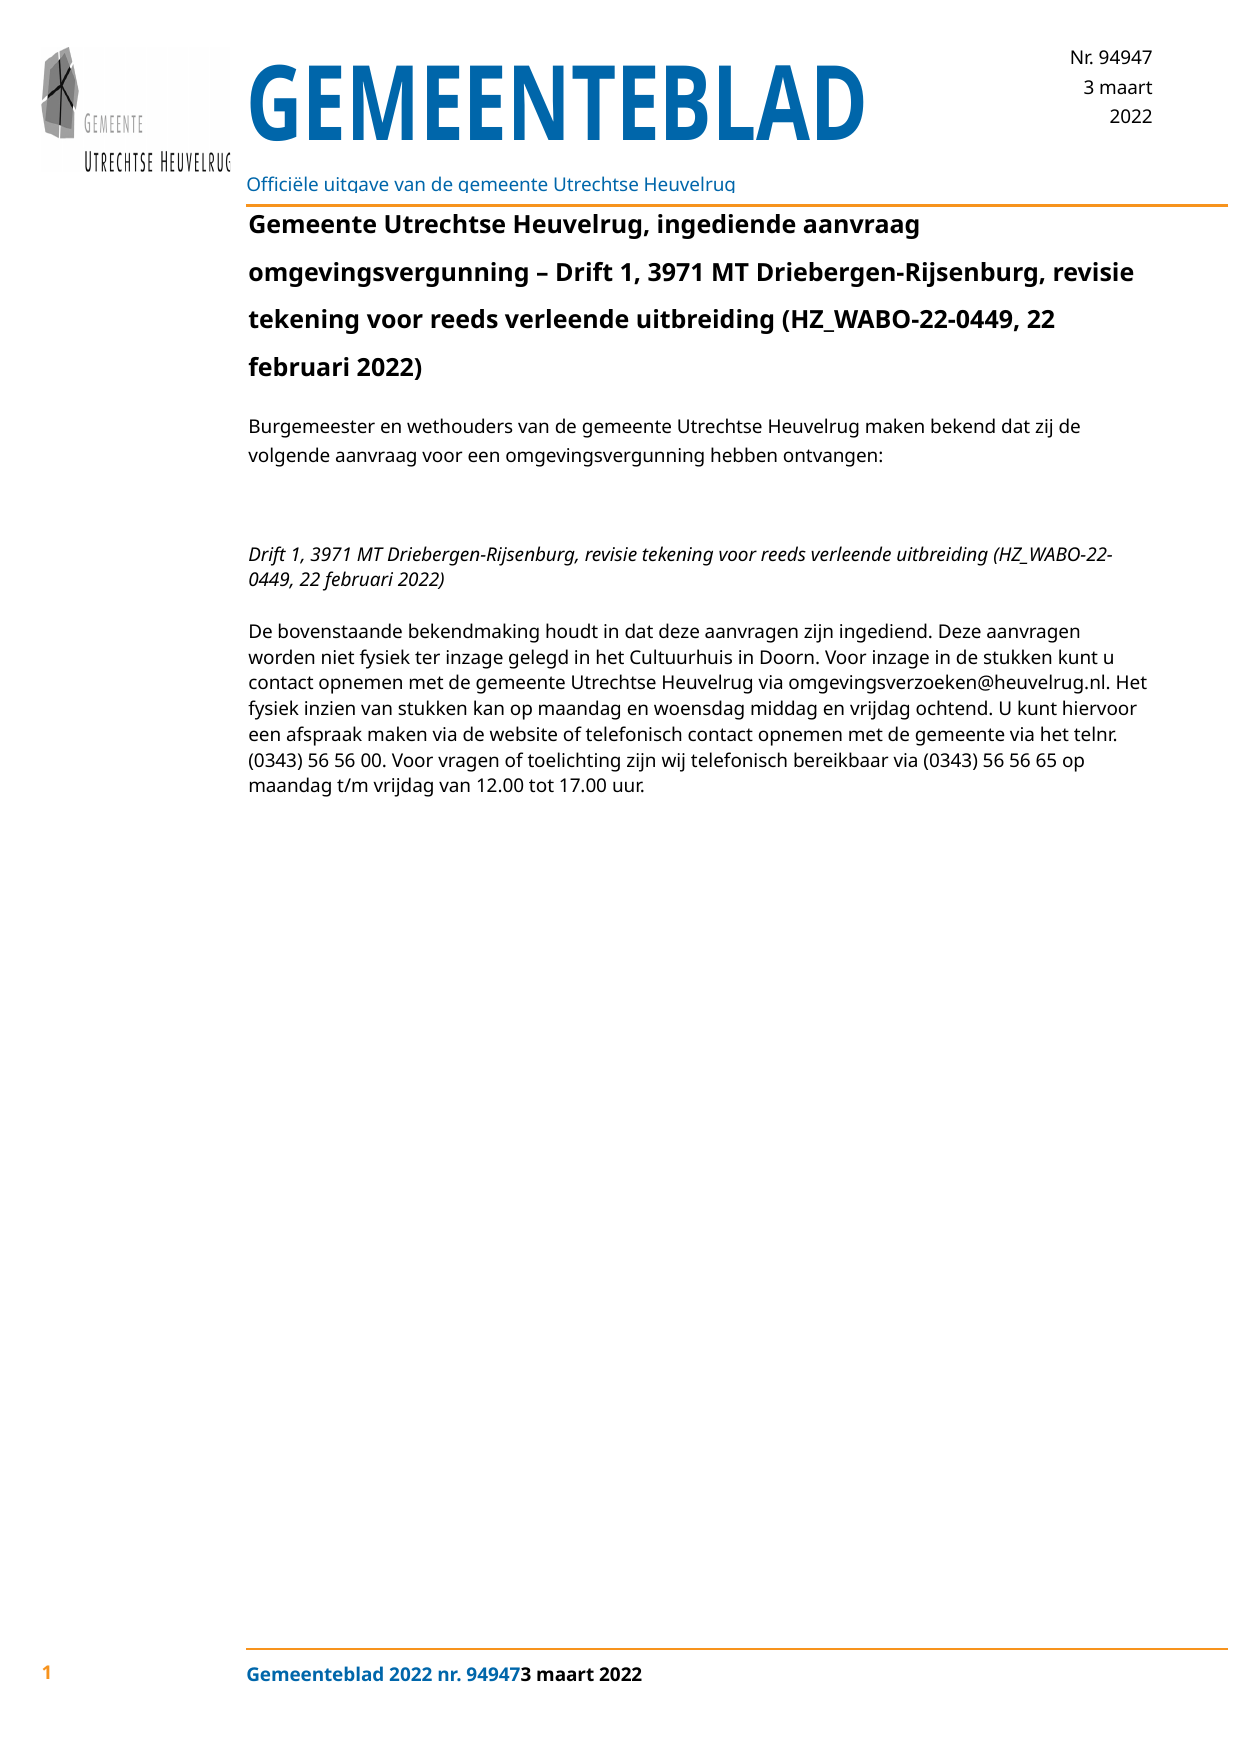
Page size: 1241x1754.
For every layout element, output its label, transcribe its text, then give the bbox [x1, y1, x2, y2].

text Drift 1, 3971 MT Driebergen-Rijsenburg, revisie tekening voor reeds verleende uitbreiding (HZ_WABO-22-0449, 22 februari 2022) [248, 541, 1152, 592]
text De bovenstaande bekendmaking houdt in dat deze aanvragen zijn ingediend. Deze aanvragen worden niet fysiek ter inzage gelegd in het Cultuurhuis in Doorn. Voor inzage in de stukken kunt u contact opnemen met de gemeente Utrechtse Heuvelrug via omgevingsverzoeken@heuvelrug.nl. Het fysiek inzien van stukken kan op maandag en woensdag middag en vrijdag ochtend. U kunt hiervoor een afspraak maken via de website of telefonisch contact opnemen met de gemeente via het telnr. (0343) 56 56 00. Voor vragen of toelichting zijn wij telefonisch bereikbaar via (0343) 56 56 65 op maandag t/m vrijdag van 12.00 tot 17.00 uur. [248, 618, 1152, 798]
text Gemeente Utrechtse Heuvelrug, ingediende aanvraag omgevingsvergunning – Drift 1, 3971 MT Driebergen-Rijsenburg, revisie tekening voor reeds verleende uitbreiding (HZ_WABO-22-0449, 22 februari 2022) [248, 207, 1152, 384]
text Burgemeester en wethouders van de gemeente Utrechtse Heuvelrug maken bekend dat zij de volgende aanvraag voor een omgevingsvergunning hebben ontvangen: [248, 413, 1152, 468]
picture [41, 47, 231, 172]
